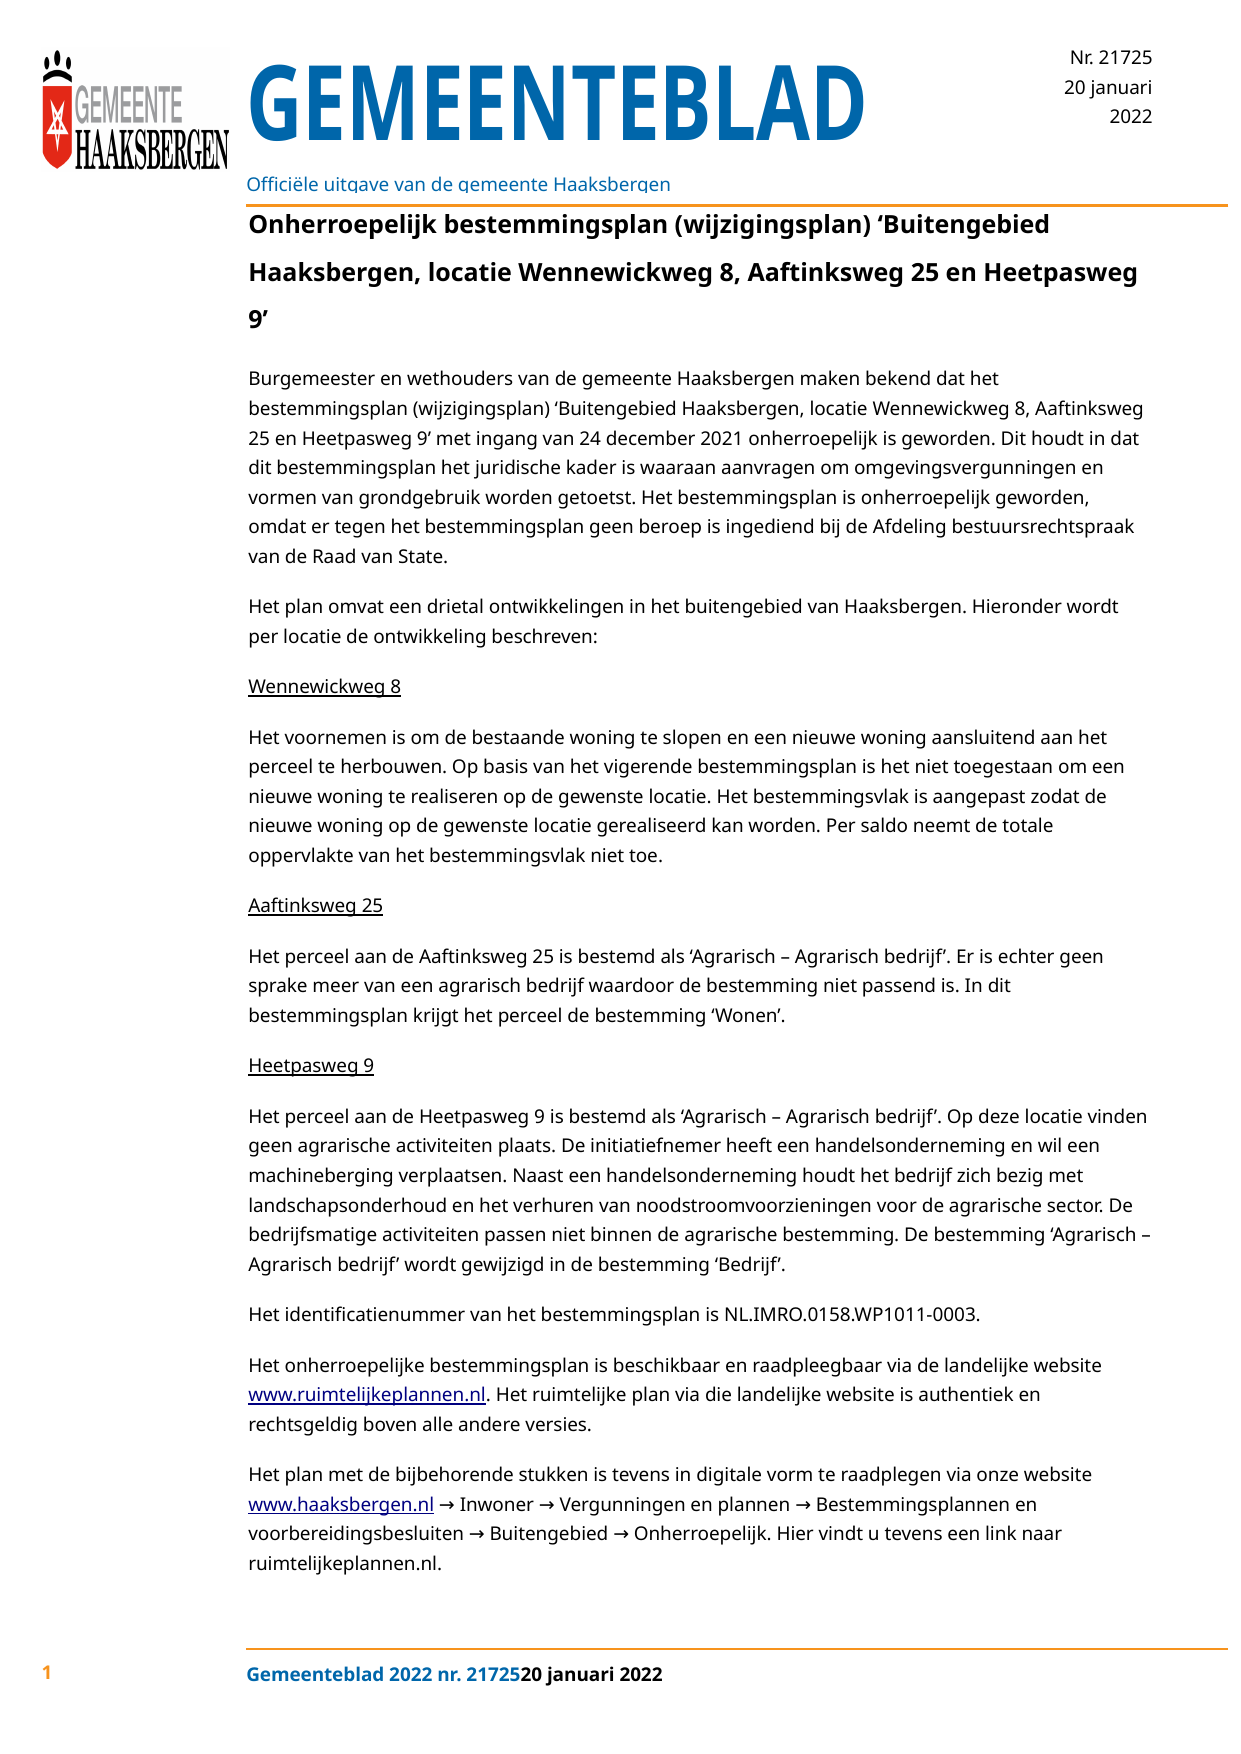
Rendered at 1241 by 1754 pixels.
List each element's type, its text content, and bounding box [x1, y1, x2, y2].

text Het perceel aan de Heetpasweg 9 is bestemd als ‘Agrarisch – Agrarisch bedrijf’. Op deze locatie vinden geen agrarische activiteiten plaats. De initiatiefnemer heeft een handelsonderneming en wil een machineberging verplaatsen. Naast een handelsonderneming houdt het bedrijf zich bezig met landschapsonderhoud en het verhuren van noodstroomvoorzieningen voor de agrarische sector. De bedrijfsmatige activiteiten passen niet binnen de agrarische bestemming. De bestemming ‘Agrarisch – Agrarisch bedrijf’ wordt gewijzigd in de bestemming ‘Bedrijf’. [248, 1103, 1152, 1277]
text Het voornemen is om de bestaande woning te slopen en een nieuwe woning aansluitend aan het perceel te herbouwen. Op basis van het vigerende bestemmingsplan is het niet toegestaan om een nieuwe woning te realiseren op de gewenste locatie. Het bestemmingsvlak is aangepast zodat de nieuwe woning op de gewenste locatie gerealiseerd kan worden. Per saldo neemt de totale oppervlakte van het bestemmingsvlak niet toe. [248, 724, 1152, 868]
text Onherroepelijk bestemmingsplan (wijzigingsplan) ‘Buitengebied Haaksbergen, locatie Wennewickweg 8, Aaftinksweg 25 en Heetpasweg 9’ [248, 207, 1152, 336]
text Het perceel aan de Aaftinksweg 25 is bestemd als ‘Agrarisch – Agrarisch bedrijf’. Er is echter geen sprake meer van een agrarisch bedrijf waardoor de bestemming niet passend is. In dit bestemmingsplan krijgt het perceel de bestemming ‘Wonen’. [248, 943, 1152, 1028]
text Het onherroepelijke bestemmingsplan is beschikbaar en raadpleegbaar via de landelijke website www.ruimtelijkeplannen.nl. Het ruimtelijke plan via die landelijke website is authentiek en rechtsgeldig boven alle andere versies. [248, 1352, 1152, 1437]
picture [41, 47, 231, 172]
text Het plan omvat een drietal ontwikkelingen in het buitengebied van Haaksbergen. Hieronder wordt per locatie de ontwikkeling beschreven: [248, 593, 1152, 649]
text Het identificatienummer van het bestemmingsplan is NL.IMRO.0158.WP1011-0003. [248, 1301, 1152, 1327]
text Het plan met de bijbehorende stukken is tevens in digitale vorm te raadplegen via onze website www.haaksbergen.nl → Inwoner → Vergunningen en plannen → Bestemmingsplannen en voorbereidingsbesluiten → Buitengebied → Onherroepelijk. Hier vindt u tevens een link naar ruimtelijkeplannen.nl. [248, 1461, 1152, 1576]
text Heetpasweg 9 [248, 1053, 1152, 1078]
text Burgemeester en wethouders van de gemeente Haaksbergen maken bekend dat het bestemmingsplan (wijzigingsplan) ‘Buitengebied Haaksbergen, locatie Wennewickweg 8, Aaftinksweg 25 en Heetpasweg 9’ met ingang van 24 december 2021 onherroepelijk is geworden. Dit houdt in dat dit bestemmingsplan het juridische kader is waaraan aanvragen om omgevingsvergunningen en vormen van grondgebruik worden getoetst. Het bestemmingsplan is onherroepelijk geworden, omdat er tegen het bestemmingsplan geen beroep is ingediend bij de Afdeling bestuursrechtspraak van de Raad van State. [248, 366, 1152, 569]
text Wennewickweg 8 [248, 673, 1152, 699]
text Aaftinksweg 25 [248, 893, 1152, 918]
